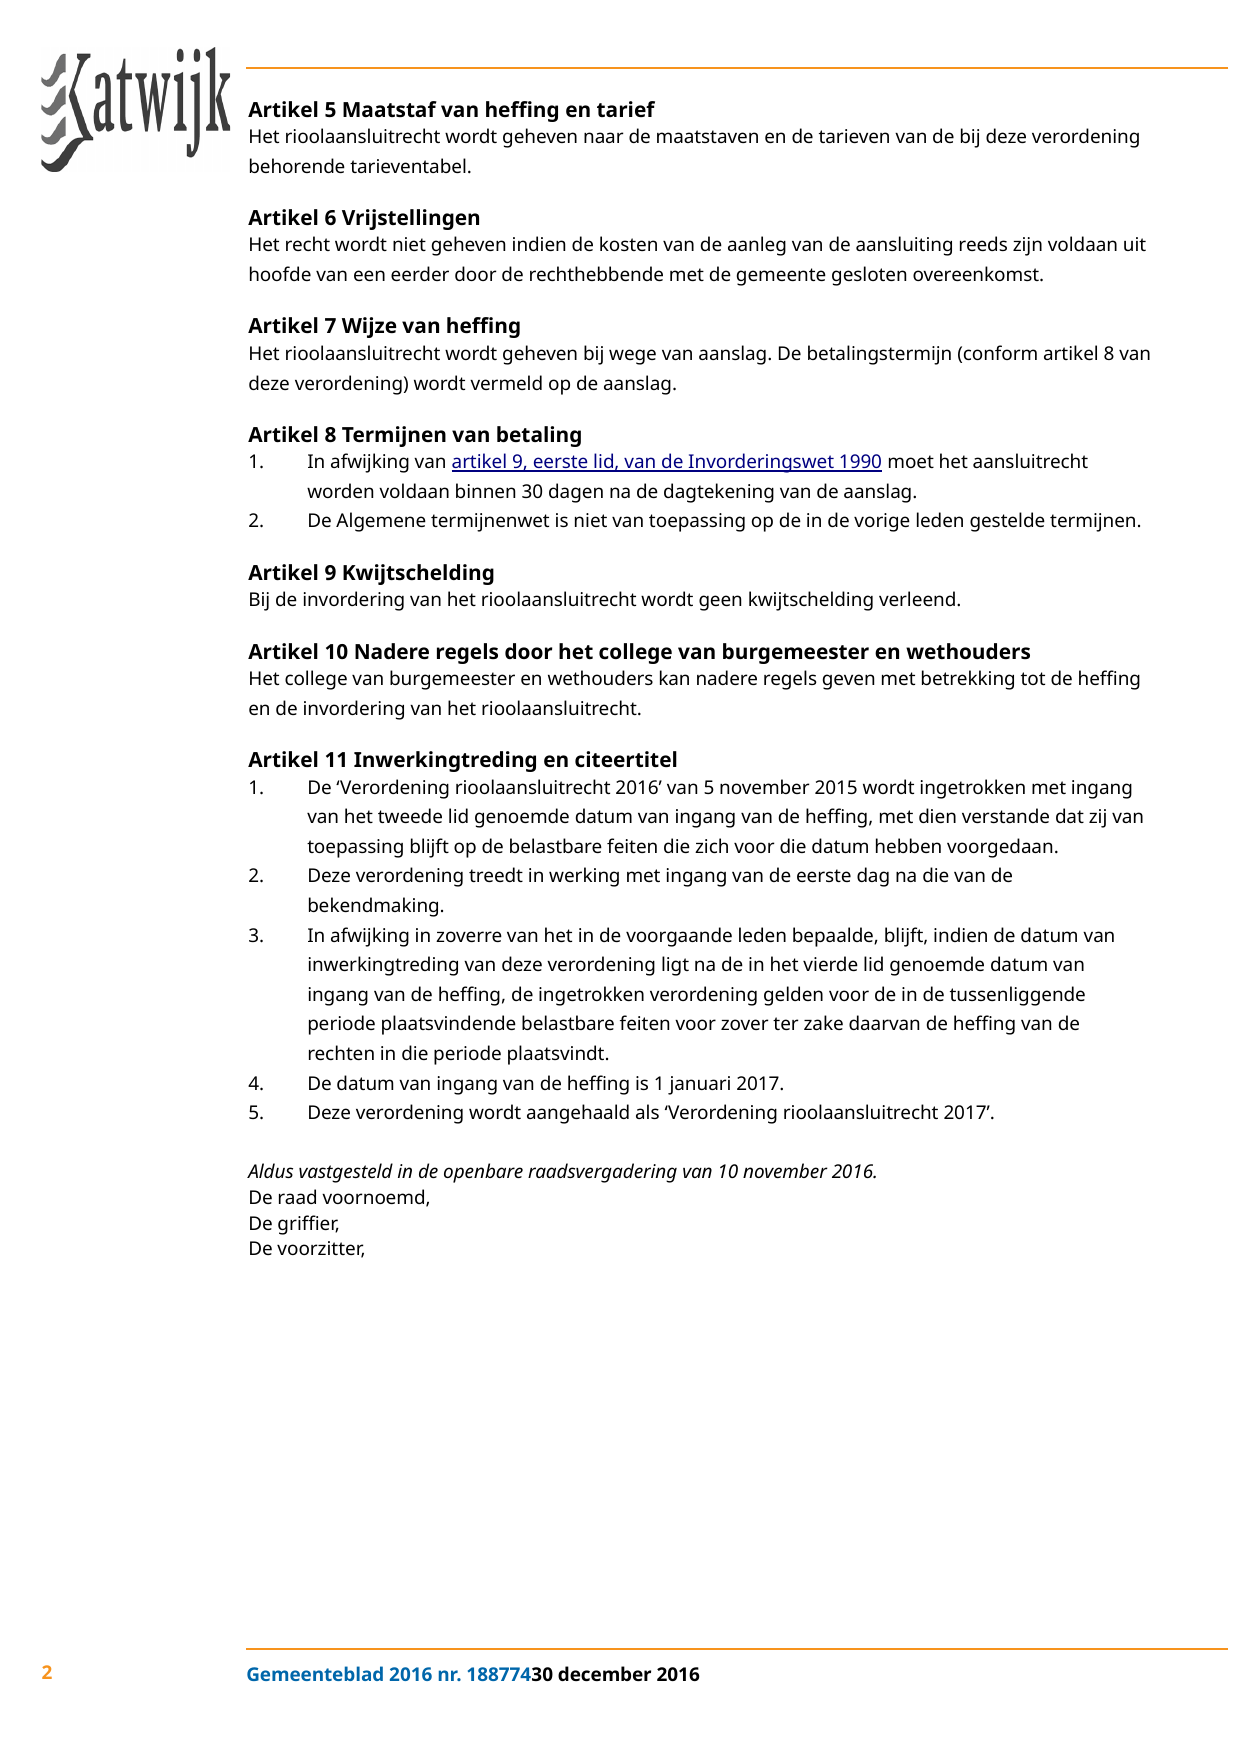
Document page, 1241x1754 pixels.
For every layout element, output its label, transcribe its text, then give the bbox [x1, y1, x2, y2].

text Artikel 8 Termijnen van betaling [248, 420, 1152, 448]
text Het rioolaansluitrecht wordt geheven naar de maatstaven en de tarieven van de bij deze verordening behorende tarieventabel. [248, 123, 1152, 178]
text Het college van burgemeester en wethouders kan nadere regels geven met betrekking tot de heffing en de invordering van het rioolaansluitrecht. [248, 665, 1152, 721]
list In afwijking van artikel 9, eerste lid, van de Invorderingswet 1990 moet het aansluitrecht worden voldaan binnen 30 dagen na de dagtekening van de aanslag. [248, 448, 1152, 504]
text De voorzitter, [248, 1236, 1152, 1261]
text Aldus vastgesteld in de openbare raadsvergadering van 10 november 2016. [248, 1158, 1152, 1184]
text De raad voornoemd, [248, 1184, 1152, 1210]
list De ‘Verordening rioolaansluitrecht 2016’ van 5 november 2015 wordt ingetrokken met ingang van het tweede lid genoemde datum van ingang van de heffing, met dien verstande dat zij van toepassing blijft op de belastbare feiten die zich voor die datum hebben voorgedaan. [248, 774, 1152, 859]
text Artikel 7 Wijze van heffing [248, 312, 1152, 340]
text Artikel 6 Vrijstellingen [248, 203, 1152, 232]
list Deze verordening wordt aangehaald als ‘Verordening rioolaansluitrecht 2017’. [248, 1099, 1152, 1125]
list De datum van ingang van de heffing is 1 januari 2017. [248, 1070, 1152, 1095]
text Bij de invordering van het rioolaansluitrecht wordt geen kwijtschelding verleend. [248, 587, 1152, 612]
text De griffier, [248, 1210, 1152, 1236]
picture [41, 47, 231, 172]
text Artikel 11 Inwerkingtreding en citeertitel [248, 745, 1152, 774]
text Artikel 9 Kwijtschelding [248, 558, 1152, 587]
list Deze verordening treedt in werking met ingang van de eerste dag na die van de bekendmaking. [248, 863, 1152, 918]
list In afwijking in zoverre van het in de voorgaande leden bepaalde, blijft, indien de datum van inwerkingtreding van deze verordening ligt na de in het vierde lid genoemde datum van ingang van de heffing, de ingetrokken verordening gelden voor de in de tussenliggende periode plaatsvindende belastbare feiten voor zover ter zake daarvan de heffing van de rechten in die periode plaatsvindt. [248, 922, 1152, 1066]
list De Algemene termijnenwet is niet van toepassing op de in de vorige leden gestelde termijnen. [248, 508, 1152, 533]
text Artikel 5 Maatstaf van heffing en tarief [248, 95, 1152, 123]
text Het rioolaansluitrecht wordt geheven bij wege van aanslag. De betalingstermijn (conform artikel 8 van deze verordening) wordt vermeld op de aanslag. [248, 340, 1152, 395]
text Artikel 10 Nadere regels door het college van burgemeester en wethouders [248, 637, 1152, 665]
text Het recht wordt niet geheven indien de kosten van de aanleg van de aansluiting reeds zijn voldaan uit hoofde van een eerder door de rechthebbende met de gemeente gesloten overeenkomst. [248, 232, 1152, 287]
